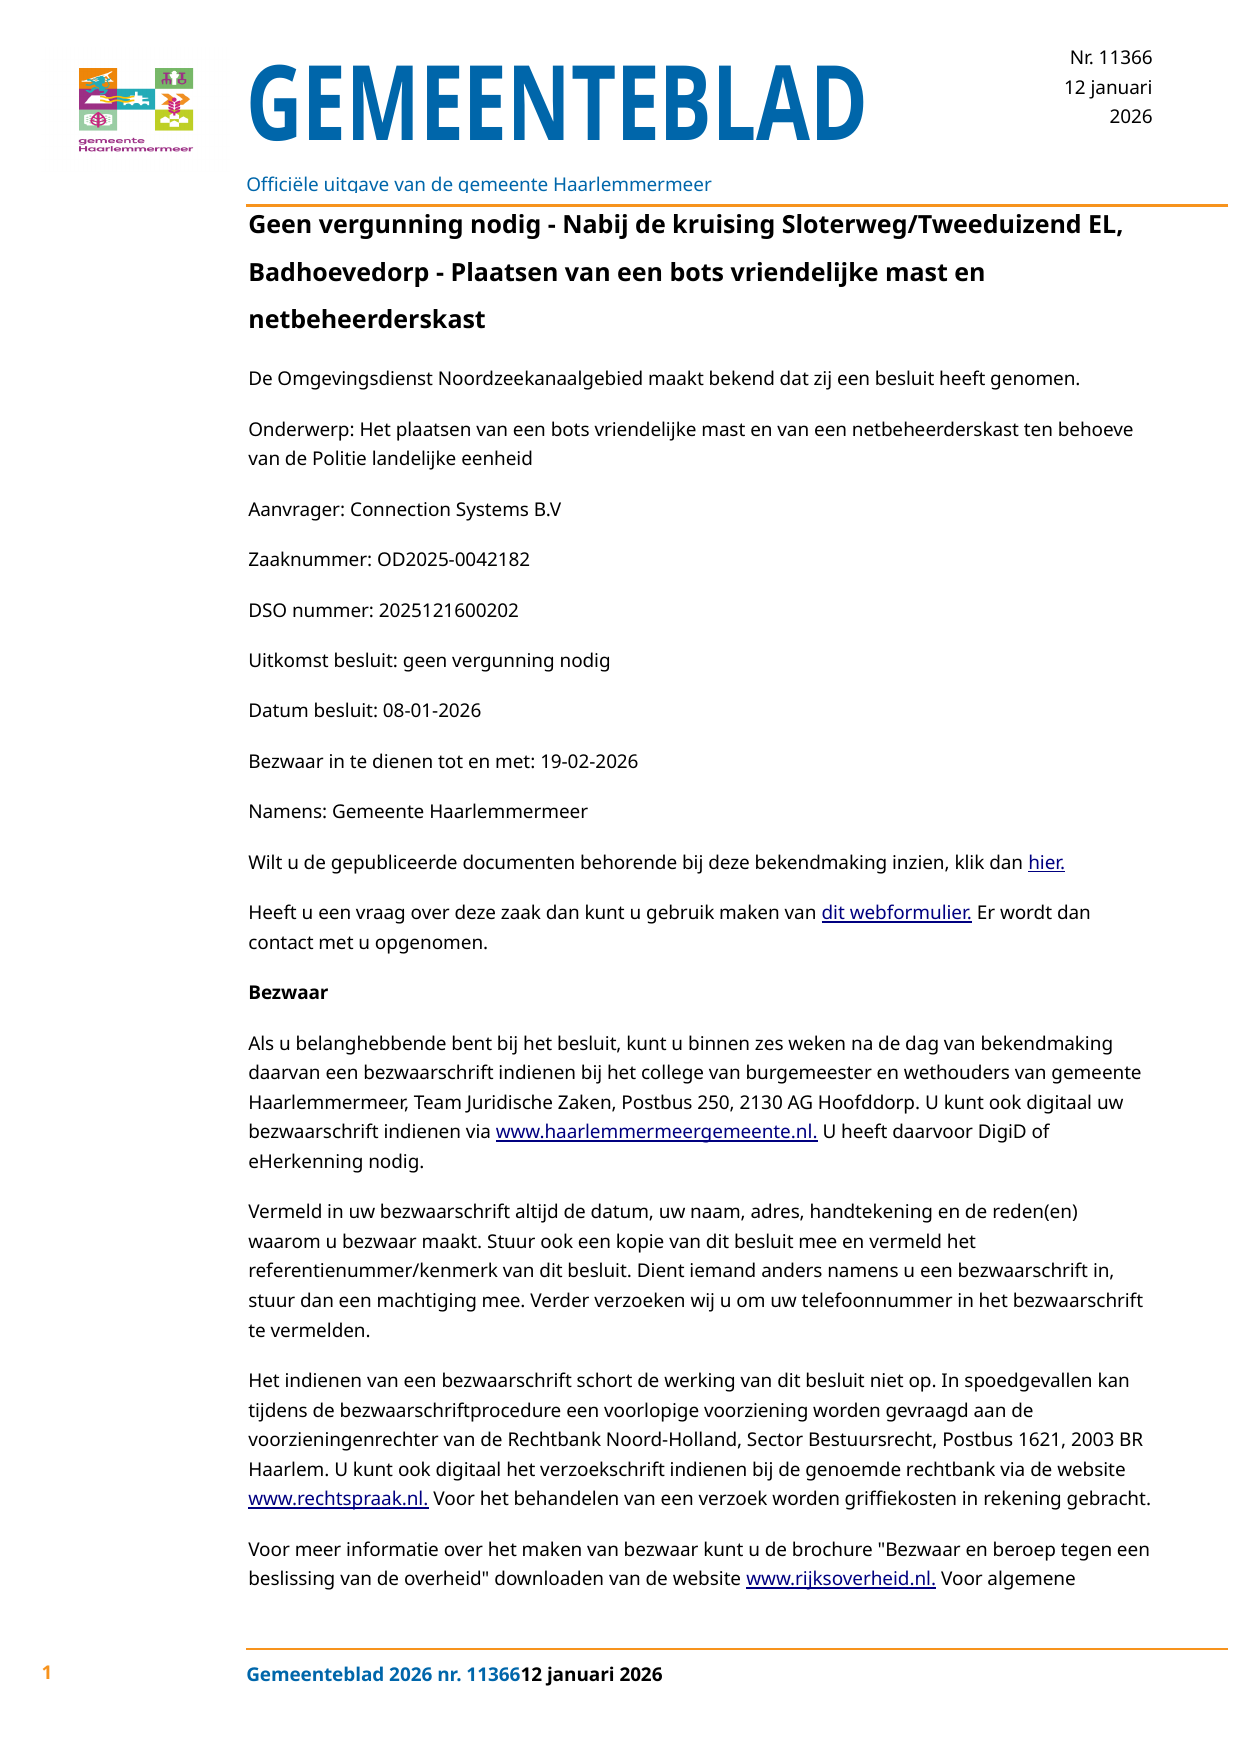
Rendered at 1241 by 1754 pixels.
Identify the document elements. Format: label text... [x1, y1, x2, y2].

text De Omgevingsdienst Noordzeekanaalgebied maakt bekend dat zij een besluit heeft genomen. [248, 366, 1152, 391]
text Bezwaar [248, 979, 1152, 1005]
text Vermeld in uw bezwaarschrift altijd de datum, uw naam, adres, handtekening en de reden(en) waarom u bezwaar maakt. Stuur ook een kopie van dit besluit mee en vermeld het referentienummer/kenmerk van dit besluit. Dient iemand anders namens u een bezwaarschrift in, stuur dan een machtiging mee. Verder verzoeken wij u om uw telefoonnummer in het bezwaarschrift te vermelden. [248, 1198, 1152, 1342]
text DSO nummer: 2025121600202 [248, 597, 1152, 622]
text Uitkomst besluit: geen vergunning nodig [248, 647, 1152, 673]
text Bezwaar in te dienen tot en met: 19-02-2026 [248, 748, 1152, 774]
text Geen vergunning nodig - Nabij de kruising Sloterweg/Tweeduizend EL, Badhoevedorp - Plaatsen van een bots vriendelijke mast en netbeheerderskast [248, 207, 1152, 336]
text Aanvrager: Connection Systems B.V [248, 496, 1152, 522]
picture [41, 47, 231, 172]
text Zaaknummer: OD2025-0042182 [248, 546, 1152, 572]
text Voor meer informatie over het maken van bezwaar kunt u de brochure "Bezwaar en beroep tegen een beslissing van de overheid" downloaden van de website www.rijksoverheid.nl. Voor algemene [248, 1536, 1152, 1591]
text Onderwerp: Het plaatsen van een bots vriendelijke mast en van een netbeheerderskast ten behoeve van de Politie landelijke eenheid [248, 416, 1152, 471]
text Datum besluit: 08-01-2026 [248, 698, 1152, 723]
text Wilt u de gepubliceerde documenten behorende bij deze bekendmaking inzien, klik dan hier. [248, 849, 1152, 874]
text Namens: Gemeente Haarlemmermeer [248, 798, 1152, 824]
text Heeft u een vraag over deze zaak dan kunt u gebruik maken van dit webformulier. Er wordt dan contact met u opgenomen. [248, 899, 1152, 954]
text Het indienen van een bezwaarschrift schort de werking van dit besluit niet op. In spoedgevallen kan tijdens de bezwaarschriftprocedure een voorlopige voorziening worden gevraagd aan de voorzieningenrechter van de Rechtbank Noord-Holland, Sector Bestuursrecht, Postbus 1621, 2003 BR Haarlem. U kunt ook digitaal het verzoekschrift indienen bij de genoemde rechtbank via de website www.rechtspraak.nl. Voor het behandelen van een verzoek worden griffiekosten in rekening gebracht. [248, 1367, 1152, 1511]
text Als u belanghebbende bent bij het besluit, kunt u binnen zes weken na de dag van bekendmaking daarvan een bezwaarschrift indienen bij het college van burgemeester en wethouders van gemeente Haarlemmermeer, Team Juridische Zaken, Postbus 250, 2130 AG Hoofddorp. U kunt ook digitaal uw bezwaarschrift indienen via www.haarlemmermeergemeente.nl. U heeft daarvoor DigiD of eHerkenning nodig. [248, 1030, 1152, 1174]
